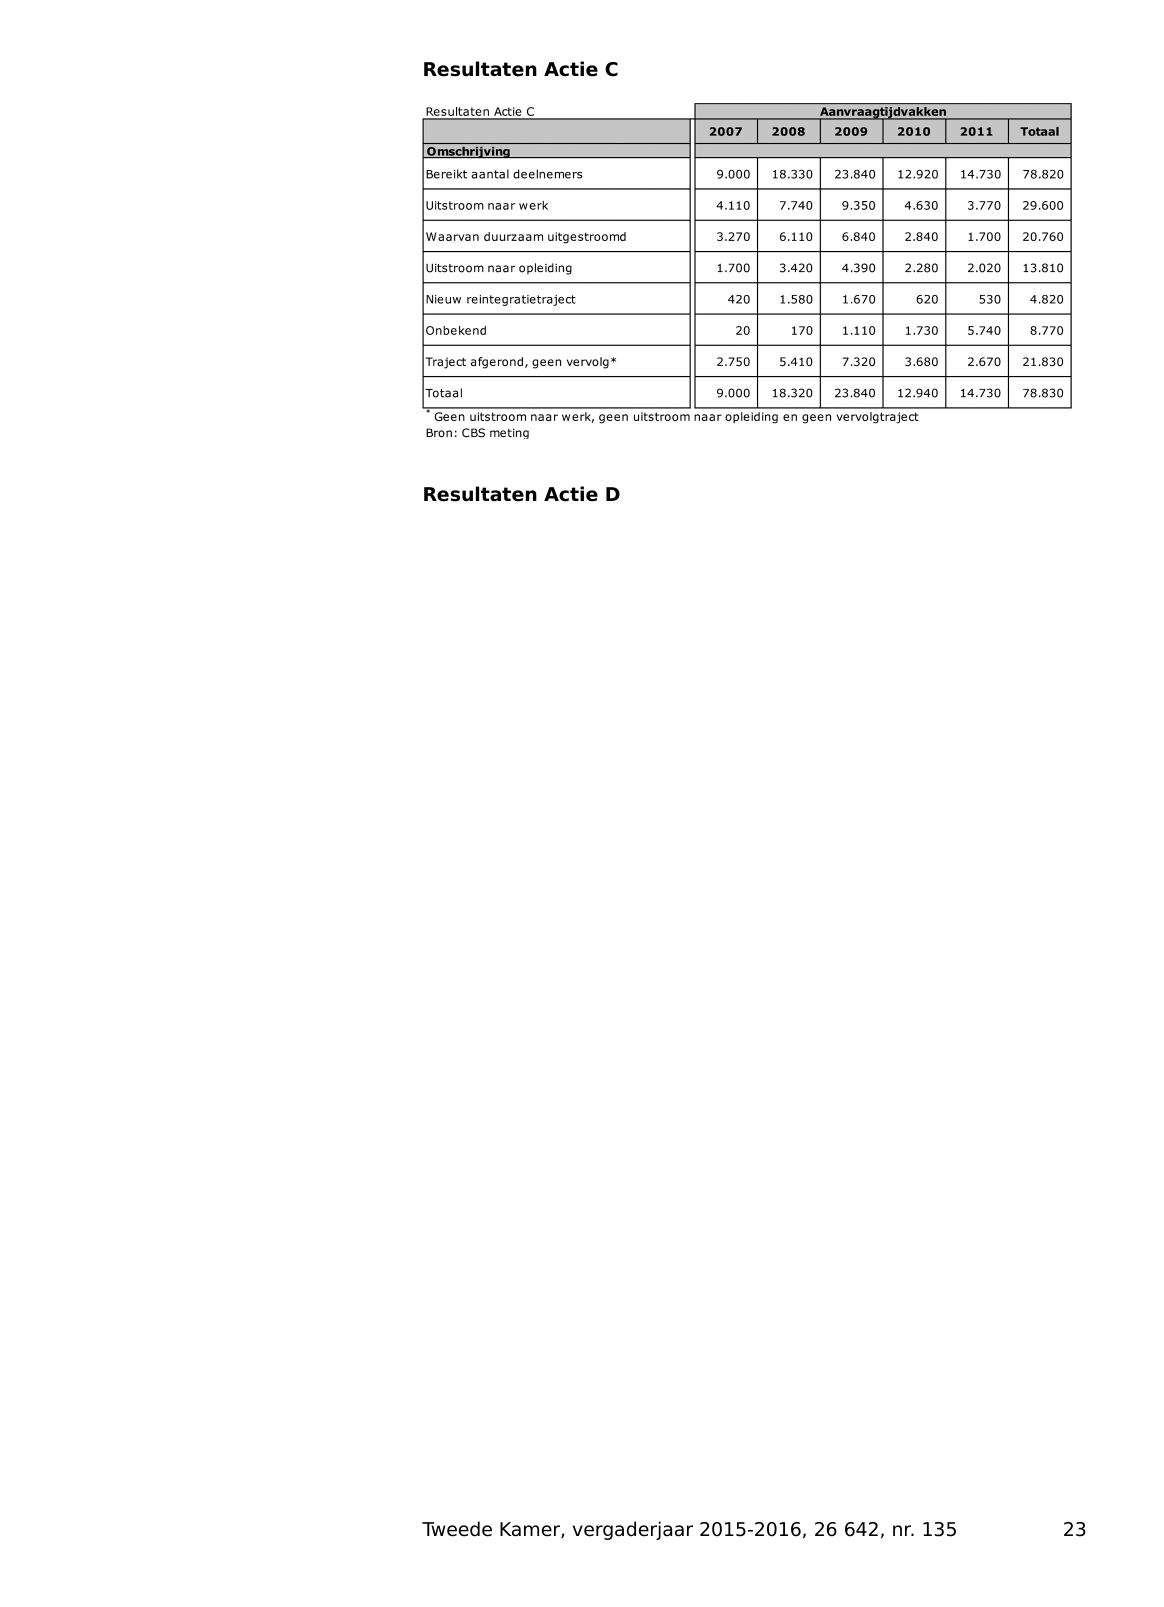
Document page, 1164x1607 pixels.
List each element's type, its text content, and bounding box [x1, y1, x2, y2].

subtitle Resultaten Actie C [422, 59, 1087, 81]
picture [422, 103, 1072, 440]
subtitle Resultaten Actie D [422, 484, 1087, 506]
